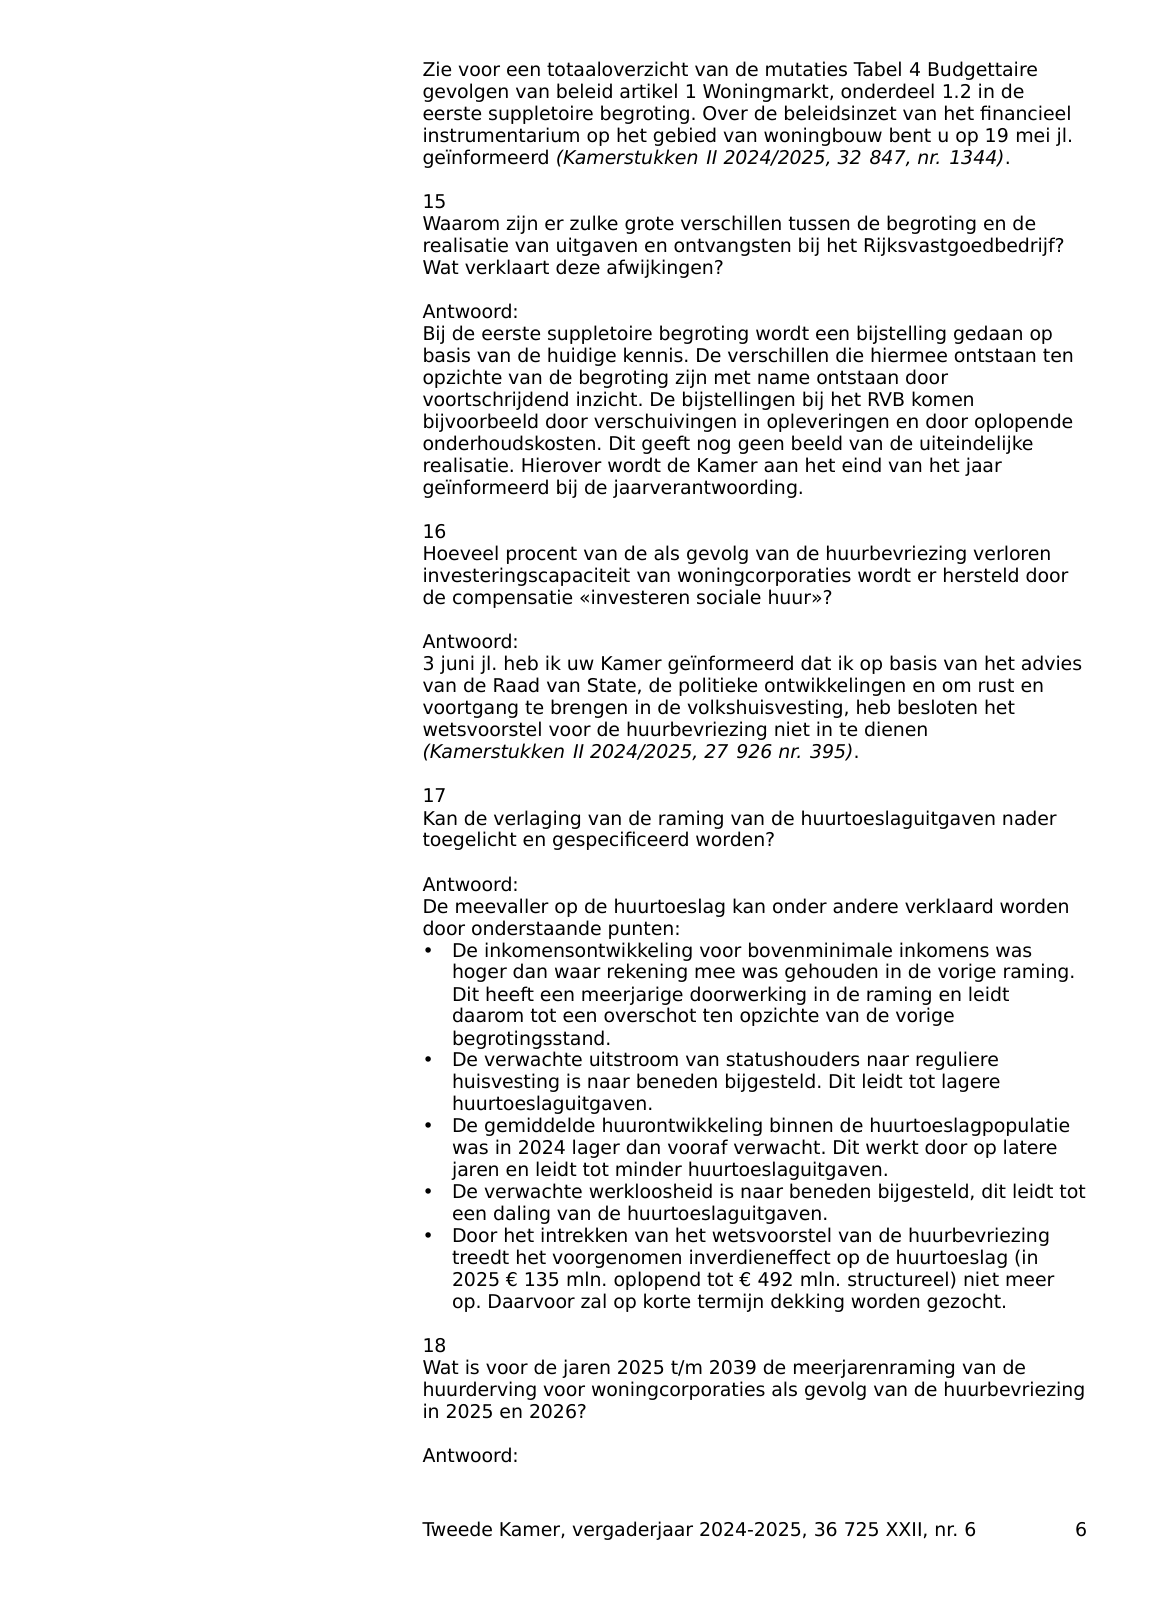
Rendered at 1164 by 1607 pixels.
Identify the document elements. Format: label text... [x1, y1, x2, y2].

text Wat is voor de jaren 2025 t/m 2039 de meerjarenraming van de huurderving voor woningcorporaties als gevolg van de huurbevriezing in 2025 en 2026? [422, 1357, 1087, 1423]
text 17 [422, 785, 1087, 807]
text • De inkomensontwikkeling voor bovenminimale inkomens was hoger dan waar rekening mee was gehouden in de vorige raming. Dit heeft een meerjarige doorwerking in de raming en leidt daarom tot een overschot ten opzichte van de vorige begrotingsstand. [422, 939, 1087, 1049]
text Kan de verlaging van de raming van de huurtoeslaguitgaven nader toegelicht en gespecificeerd worden? [422, 807, 1087, 851]
text Antwoord: [422, 301, 1087, 323]
text • De gemiddelde huurontwikkeling binnen de huurtoeslagpopulatie was in 2024 lager dan vooraf verwacht. Dit werkt door op latere jaren en leidt tot minder huurtoeslaguitgaven. [422, 1115, 1087, 1181]
text Antwoord: [422, 631, 1087, 653]
text Bij de eerste suppletoire begroting wordt een bijstelling gedaan op basis van de huidige kennis. De verschillen die hiermee ontstaan ten opzichte van de begroting zijn met name ontstaan door voortschrijdend inzicht. De bijstellingen bij het RVB komen bijvoorbeeld door verschuivingen in opleveringen en door oplopende onderhoudskosten. Dit geeft nog geen beeld van de uiteindelijke realisatie. Hierover wordt de Kamer aan het eind van het jaar geïnformeerd bij de jaarverantwoording. [422, 323, 1087, 499]
text • De verwachte werkloosheid is naar beneden bijgesteld, dit leidt tot een daling van de huurtoeslaguitgaven. [422, 1181, 1087, 1225]
text 15 [422, 191, 1087, 213]
text • De verwachte uitstroom van statushouders naar reguliere huisvesting is naar beneden bijgesteld. Dit leidt tot lagere huurtoeslaguitgaven. [422, 1049, 1087, 1115]
text Antwoord: [422, 873, 1087, 896]
text Hoeveel procent van de als gevolg van de huurbevriezing verloren investeringscapaciteit van woningcorporaties wordt er hersteld door de compensatie «investeren sociale huur»? [422, 543, 1087, 609]
text 18 [422, 1335, 1087, 1357]
text Antwoord: [422, 1445, 1087, 1467]
text 3 juni jl. heb ik uw Kamer geïnformeerd dat ik op basis van het advies van de Raad van State, de politieke ontwikkelingen en om rust en voortgang te brengen in de volkshuisvesting, heb besloten het wetsvoorstel voor de huurbevriezing niet in te dienen (Kamerstukken II 2024/2025, 27 926 nr. 395). [422, 653, 1087, 763]
text Waarom zijn er zulke grote verschillen tussen de begroting en de realisatie van uitgaven en ontvangsten bij het Rijksvastgoedbedrijf? Wat verklaart deze afwijkingen? [422, 213, 1087, 279]
text De meevaller op de huurtoeslag kan onder andere verklaard worden door onderstaande punten: [422, 896, 1087, 939]
text 16 [422, 521, 1087, 543]
text Zie voor een totaaloverzicht van de mutaties Tabel 4 Budgettaire gevolgen van beleid artikel 1 Woningmarkt, onderdeel 1.2 in de eerste suppletoire begroting. Over de beleidsinzet van het financieel instrumentarium op het gebied van woningbouw bent u op 19 mei jl. geïnformeerd (Kamerstukken II 2024/2025, 32 847, nr. 1344). [422, 59, 1087, 169]
text • Door het intrekken van het wetsvoorstel van de huurbevriezing treedt het voorgenomen inverdieneffect op de huurtoeslag (in 2025 € 135 mln. oplopend tot € 492 mln. structureel) niet meer op. Daarvoor zal op korte termijn dekking worden gezocht. [422, 1225, 1087, 1313]
